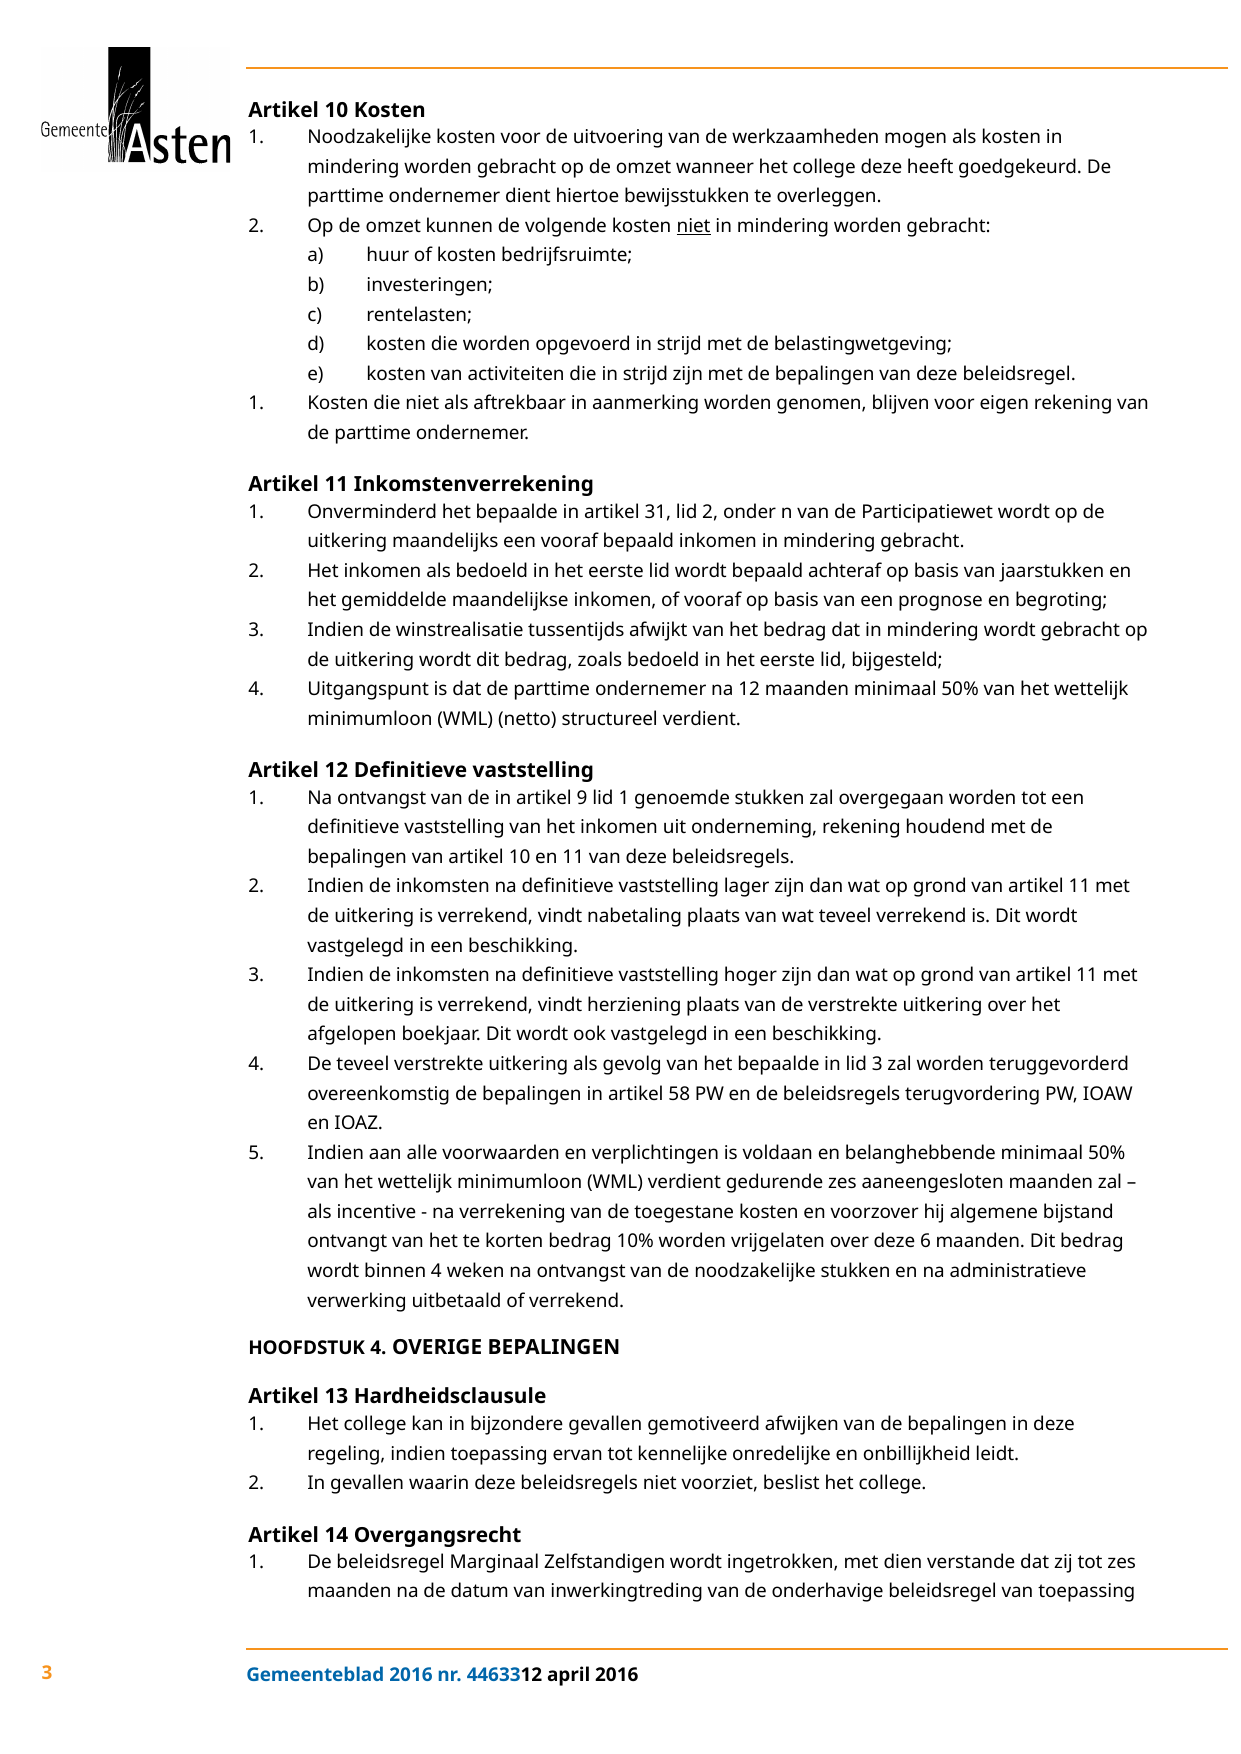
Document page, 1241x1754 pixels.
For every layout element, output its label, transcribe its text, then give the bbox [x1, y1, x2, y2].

list Noodzakelijke kosten voor de uitvoering van de werkzaamheden mogen als kosten in mindering worden gebracht op de omzet wanneer het college deze heeft goedgekeurd. De parttime ondernemer dient hiertoe bewijsstukken te overleggen. [248, 123, 1152, 208]
list kosten van activiteiten die in strijd zijn met de bepalingen van deze beleidsregel. [307, 360, 1152, 386]
list kosten die worden opgevoerd in strijd met de belastingwetgeving; [307, 330, 1152, 356]
list De beleidsregel Marginaal Zelfstandigen wordt ingetrokken, met dien verstande dat zij tot zes maanden na de datum van inwerkingtreding van de onderhavige beleidsregel van toepassing [248, 1548, 1152, 1603]
list De teveel verstrekte uitkering als gevolg van het bepaalde in lid 3 zal worden teruggevorderd overeenkomstig de bepalingen in artikel 58 PW en de beleidsregels terugvordering PW, IOAW en IOAZ. [248, 1050, 1152, 1135]
list Indien de winstrealisatie tussentijds afwijkt van het bedrag dat in mindering wordt gebracht op de uitkering wordt dit bedrag, zoals bedoeld in het eerste lid, bijgesteld; [248, 616, 1152, 672]
picture [41, 47, 231, 172]
list Op de omzet kunnen de volgende kosten niet in mindering worden gebracht: [248, 212, 1152, 238]
list Indien de inkomsten na definitieve vaststelling lager zijn dan wat op grond van artikel 11 met de uitkering is verrekend, vindt nabetaling plaats van wat teveel verrekend is. Dit wordt vastgelegd in een beschikking. [248, 873, 1152, 957]
list Indien aan alle voorwaarden en verplichtingen is voldaan en belanghebbende minimaal 50% van het wettelijk minimumloon (WML) verdient gedurende zes aaneengesloten maanden zal – als incentive - na verrekening van de toegestane kosten en voorzover hij algemene bijstand ontvangt van het te korten bedrag 10% worden vrijgelaten over deze 6 maanden. Dit bedrag wordt binnen 4 weken na ontvangst van de noodzakelijke stukken en na administratieve verwerking uitbetaald of verrekend. [248, 1139, 1152, 1312]
list Uitgangspunt is dat de parttime ondernemer na 12 maanden minimaal 50% van het wettelijk minimumloon (WML) (netto) structureel verdient. [248, 675, 1152, 731]
text Artikel 10 Kosten [248, 95, 1152, 123]
list rentelasten; [307, 301, 1152, 326]
list investeringen; [307, 271, 1152, 297]
text Artikel 13 Hardheidsclausule [248, 1382, 1152, 1410]
list Kosten die niet als aftrekbaar in aanmerking worden genomen, blijven voor eigen rekening van de parttime ondernemer. [248, 389, 1152, 445]
text Artikel 12 Definitieve vaststelling [248, 755, 1152, 784]
list Na ontvangst van de in artikel 9 lid 1 genoemde stukken zal overgegaan worden tot een definitieve vaststelling van het inkomen uit onderneming, rekening houdend met de bepalingen van artikel 10 en 11 van deze beleidsregels. [248, 784, 1152, 869]
list huur of kosten bedrijfsruimte; [307, 242, 1152, 267]
list Onverminderd het bepaalde in artikel 31, lid 2, onder n van de Participatiewet wordt op de uitkering maandelijks een vooraf bepaald inkomen in mindering gebracht. [248, 498, 1152, 553]
list Indien de inkomsten na definitieve vaststelling hoger zijn dan wat op grond van artikel 11 met de uitkering is verrekend, vindt herziening plaats van de verstrekte uitkering over het afgelopen boekjaar. Dit wordt ook vastgelegd in een beschikking. [248, 961, 1152, 1046]
list In gevallen waarin deze beleidsregels niet voorziet, beslist het college. [248, 1469, 1152, 1495]
text Artikel 14 Overgangsrecht [248, 1520, 1152, 1548]
list Het inkomen als bedoeld in het eerste lid wordt bepaald achteraf op basis van jaarstukken en het gemiddelde maandelijkse inkomen, of vooraf op basis van een prognose en begroting; [248, 557, 1152, 612]
list Het college kan in bijzondere gevallen gemotiveerd afwijken van de bepalingen in deze regeling, indien toepassing ervan tot kennelijke onredelijke en onbillijkheid leidt. [248, 1410, 1152, 1465]
text Artikel 11 Inkomstenverrekening [248, 469, 1152, 498]
text HOOFDSTUK 4. OVERIGE BEPALINGEN [248, 1332, 1152, 1361]
